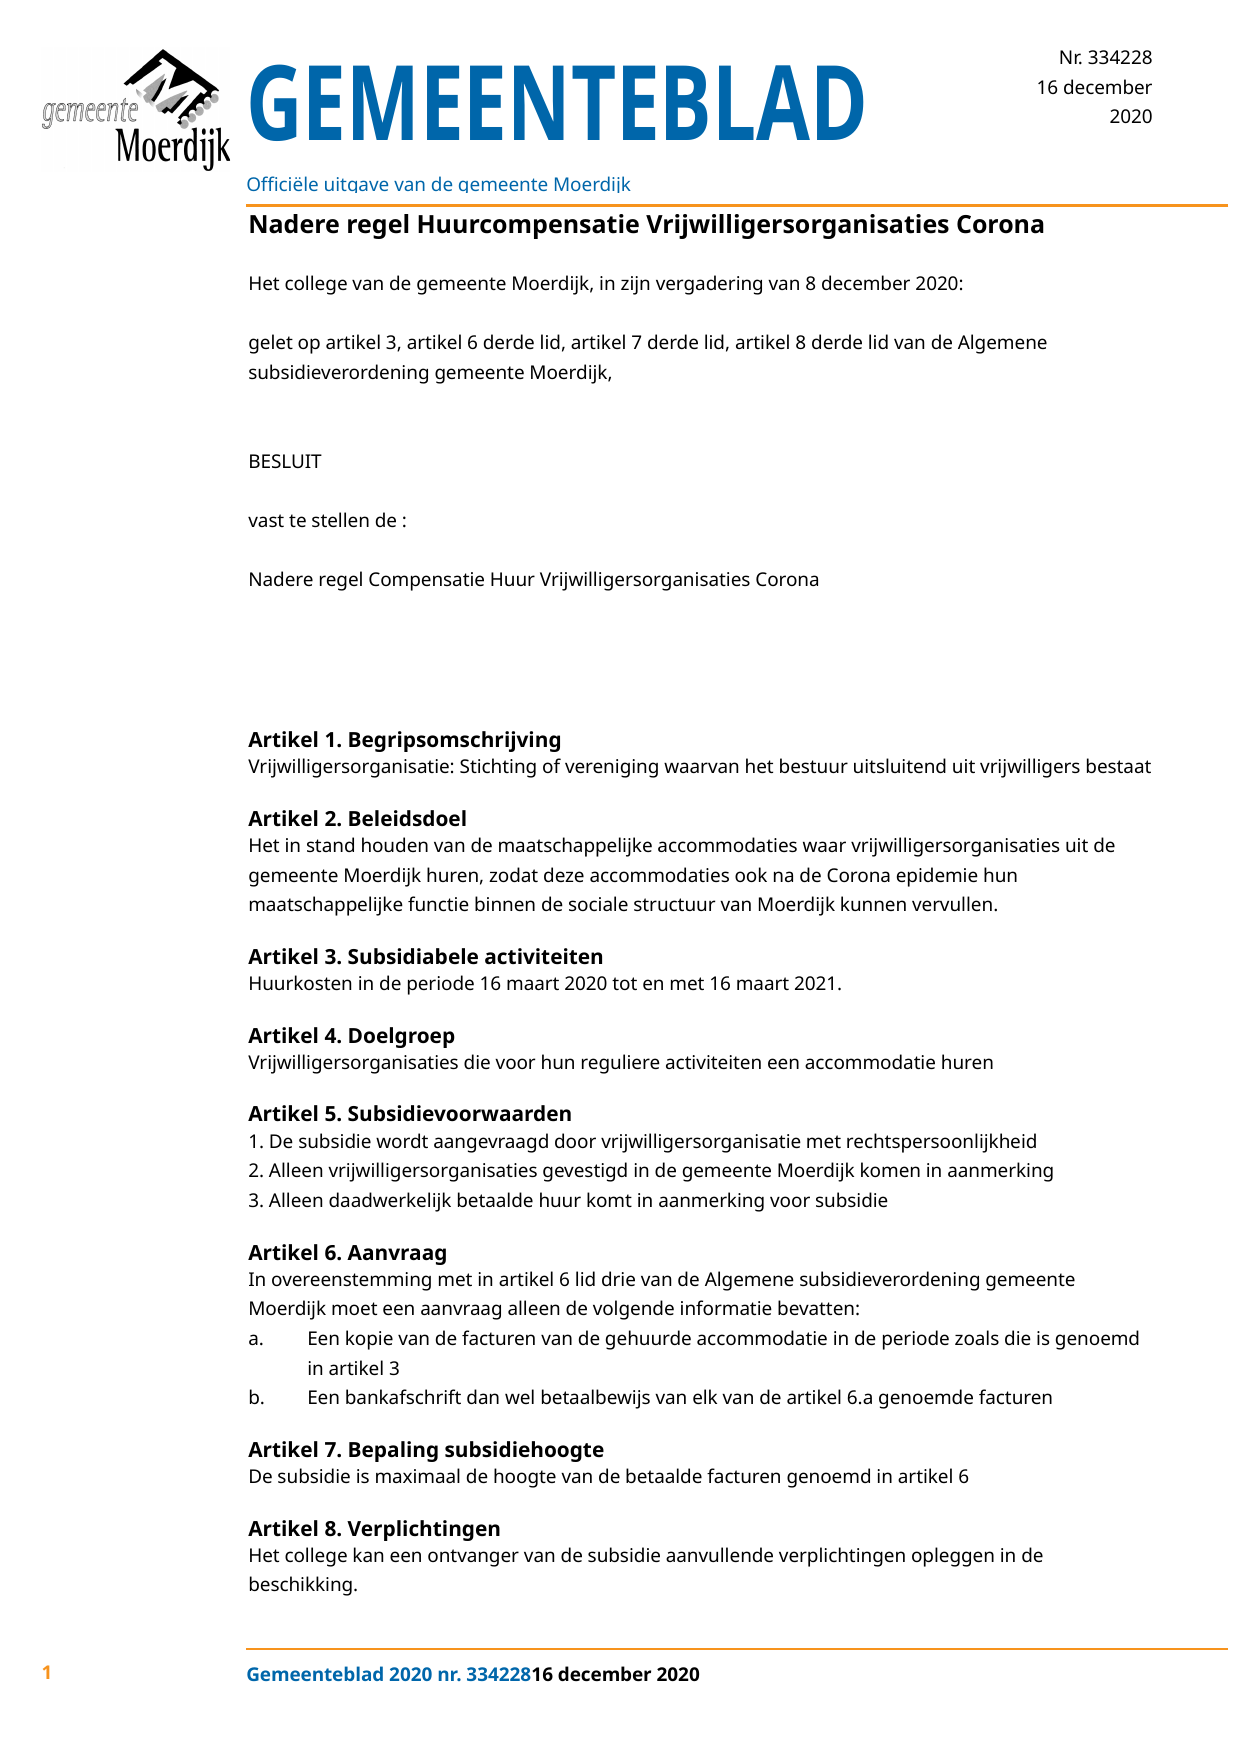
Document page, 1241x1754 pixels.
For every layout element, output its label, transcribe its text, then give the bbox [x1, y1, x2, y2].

text Vrijwilligersorganisaties die voor hun reguliere activiteiten een accommodatie huren [248, 1049, 1152, 1075]
text Artikel 4. Doelgroep [248, 1021, 1152, 1049]
text Het college kan een ontvanger van de subsidie aanvullende verplichtingen opleggen in de beschikking. [248, 1542, 1152, 1597]
text Artikel 2. Beleidsdoel [248, 804, 1152, 832]
text Artikel 7. Bepaling subsidiehoogte [248, 1435, 1152, 1463]
text Artikel 1. Begripsomschrijving [248, 725, 1152, 753]
list Een kopie van de facturen van de gehuurde accommodatie in de periode zoals die is genoemd in artikel 3 [248, 1325, 1152, 1381]
text 2. Alleen vrijwilligersorganisaties gevestigd in de gemeente Moerdijk komen in aanmerking [248, 1158, 1152, 1183]
text Artikel 6. Aanvraag [248, 1238, 1152, 1266]
text Het college van de gemeente Moerdijk, in zijn vergadering van 8 december 2020: [248, 270, 1152, 296]
text In overeenstemming met in artikel 6 lid drie van de Algemene subsidieverordening gemeente Moerdijk moet een aanvraag alleen de volgende informatie bevatten: [248, 1266, 1152, 1321]
text Huurkosten in de periode 16 maart 2020 tot en met 16 maart 2021. [248, 970, 1152, 996]
list Een bankafschrift dan wel betaalbewijs van elk van de artikel 6.a genoemde facturen [248, 1384, 1152, 1410]
text BESLUIT [248, 448, 1152, 473]
text Het in stand houden van de maatschappelijke accommodaties waar vrijwilligersorganisaties uit de gemeente Moerdijk huren, zodat deze accommodaties ook na de Corona epidemie hun maatschappelijke functie binnen de sociale structuur van Moerdijk kunnen vervullen. [248, 832, 1152, 917]
text 3. Alleen daadwerkelijk betaalde huur komt in aanmerking voor subsidie [248, 1187, 1152, 1213]
text gelet op artikel 3, artikel 6 derde lid, artikel 7 derde lid, artikel 8 derde lid van de Algemene subsidieverordening gemeente Moerdijk, [248, 329, 1152, 385]
text Nadere regel Huurcompensatie Vrijwilligersorganisaties Corona [248, 207, 1152, 241]
text 1. De subsidie wordt aangevraagd door vrijwilligersorganisatie met rechtspersoonlijkheid [248, 1128, 1152, 1154]
text Vrijwilligersorganisatie: Stichting of vereniging waarvan het bestuur uitsluitend uit vrijwilligers bestaat [248, 753, 1152, 779]
picture [41, 47, 231, 172]
text Nadere regel Compensatie Huur Vrijwilligersorganisaties Corona [248, 566, 1152, 592]
text Artikel 5. Subsidievoorwaarden [248, 1099, 1152, 1128]
text vast te stellen de : [248, 507, 1152, 533]
text Artikel 3. Subsidiabele activiteiten [248, 942, 1152, 970]
text De subsidie is maximaal de hoogte van de betaalde facturen genoemd in artikel 6 [248, 1463, 1152, 1489]
text Artikel 8. Verplichtingen [248, 1514, 1152, 1542]
